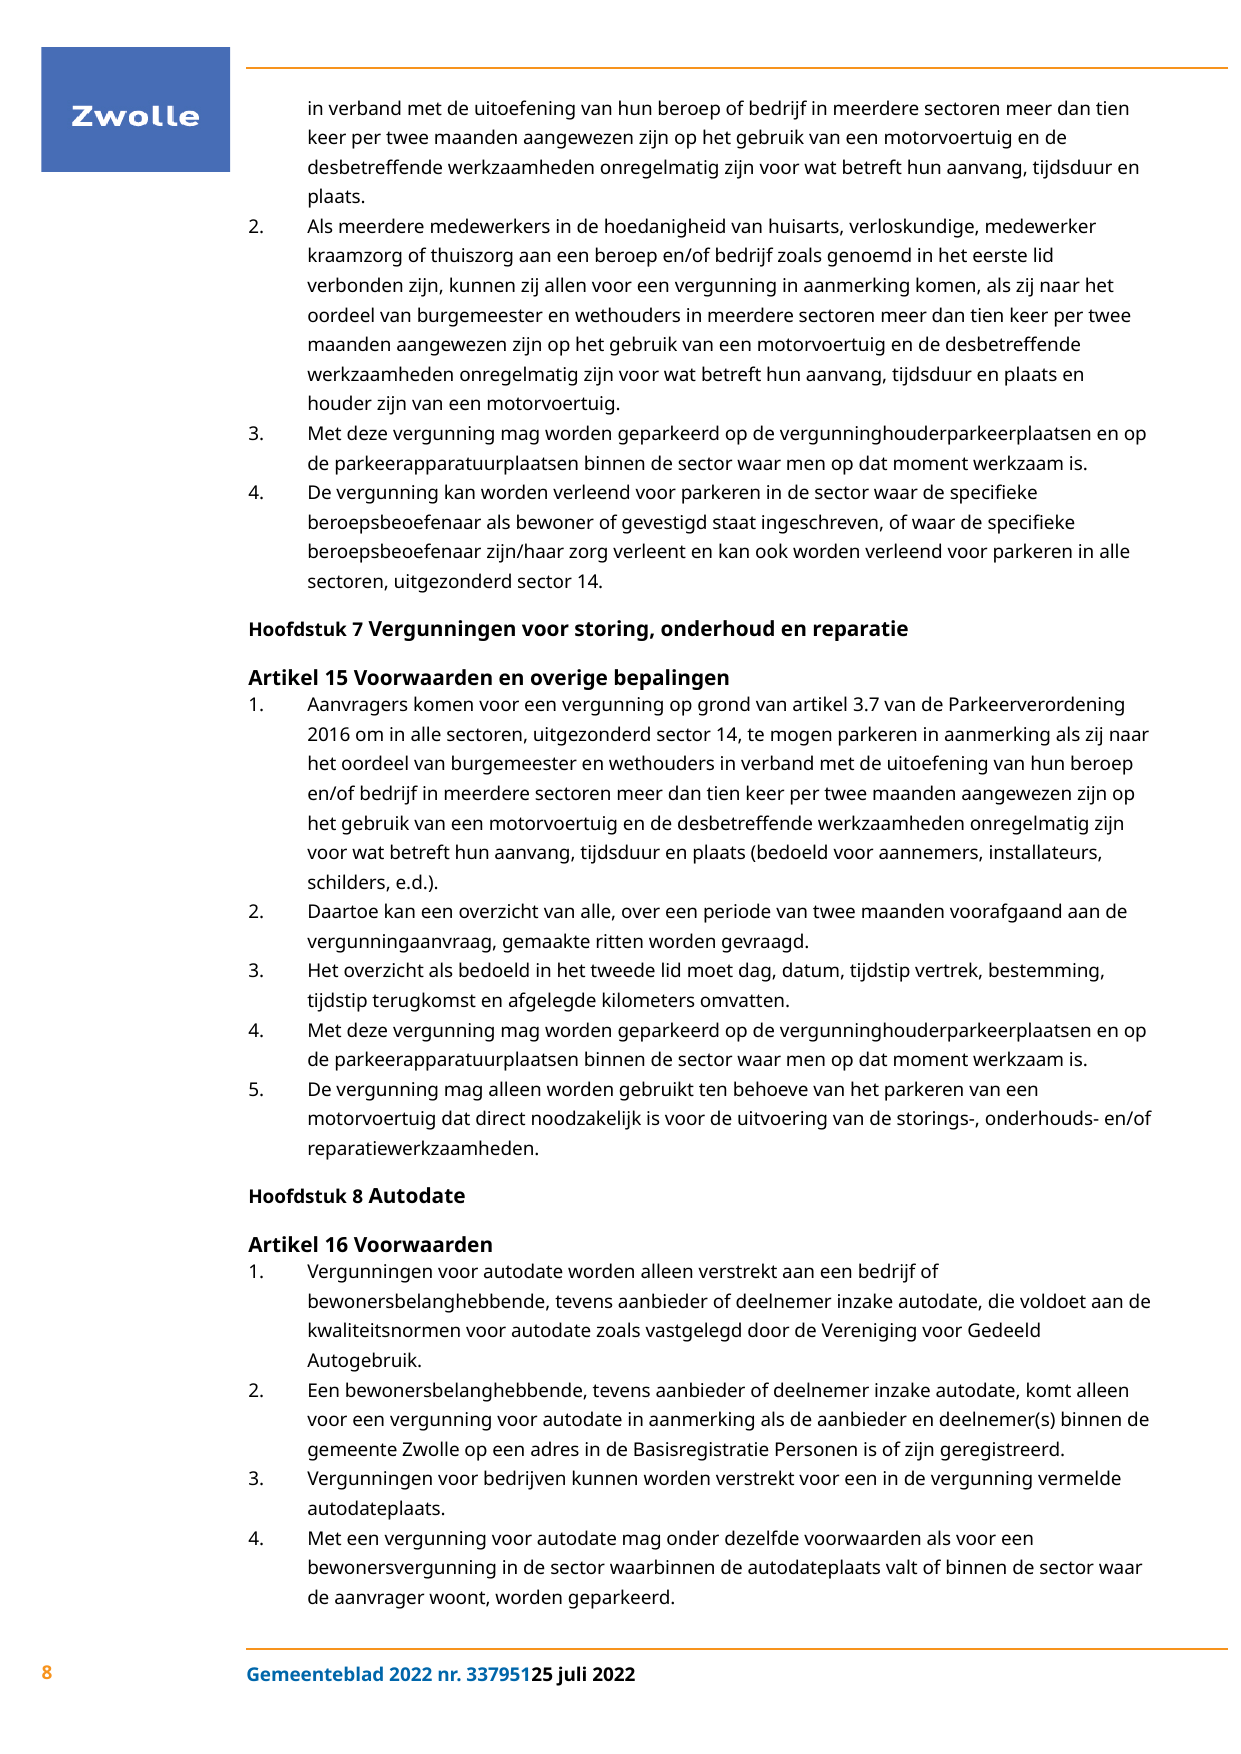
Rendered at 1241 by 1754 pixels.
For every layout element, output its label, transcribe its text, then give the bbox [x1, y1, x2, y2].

list De vergunning mag alleen worden gebruikt ten behoeve van het parkeren van een motorvoertuig dat direct noodzakelijk is voor de uitvoering van de storings-, onderhouds- en/of reparatiewerkzaamheden. [248, 1076, 1152, 1161]
list Vergunningen voor bedrijven kunnen worden verstrekt voor een in de vergunning vermelde autodateplaats. [248, 1466, 1152, 1521]
list Met een vergunning voor autodate mag onder dezelfde voorwaarden als voor een bewonersvergunning in de sector waarbinnen de autodateplaats valt of binnen de sector waar de aanvrager woont, worden geparkeerd. [248, 1525, 1152, 1610]
list Het overzicht als bedoeld in het tweede lid moet dag, datum, tijdstip vertrek, bestemming, tijdstip terugkomst en afgelegde kilometers omvatten. [248, 958, 1152, 1013]
list Als meerdere medewerkers in de hoedanigheid van huisarts, verloskundige, medewerker kraamzorg of thuiszorg aan een beroep en/of bedrijf zoals genoemd in het eerste lid verbonden zijn, kunnen zij allen voor een vergunning in aanmerking komen, als zij naar het oordeel van burgemeester en wethouders in meerdere sectoren meer dan tien keer per twee maanden aangewezen zijn op het gebruik van een motorvoertuig en de desbetreffende werkzaamheden onregelmatig zijn voor wat betreft hun aanvang, tijdsduur en plaats en houder zijn van een motorvoertuig. [248, 213, 1152, 416]
text Artikel 15 Voorwaarden en overige bepalingen [248, 663, 1152, 691]
list Aanvragers komen voor een vergunning op grond van artikel 3.7 van de Parkeerverordening 2016 om in alle sectoren, uitgezonderd sector 14, te mogen parkeren in aanmerking als zij naar het oordeel van burgemeester en wethouders in verband met de uitoefening van hun beroep en/of bedrijf in meerdere sectoren meer dan tien keer per twee maanden aangewezen zijn op het gebruik van een motorvoertuig en de desbetreffende werkzaamheden onregelmatig zijn voor wat betreft hun aanvang, tijdsduur en plaats (bedoeld voor aannemers, installateurs, schilders, e.d.). [248, 691, 1152, 895]
list Daartoe kan een overzicht van alle, over een periode van twee maanden voorafgaand aan de vergunningaanvraag, gemaakte ritten worden gevraagd. [248, 898, 1152, 954]
list Met deze vergunning mag worden geparkeerd op de vergunninghouderparkeerplaatsen en op de parkeerapparatuurplaatsen binnen de sector waar men op dat moment werkzaam is. [248, 1017, 1152, 1072]
list Met deze vergunning mag worden geparkeerd op de vergunninghouderparkeerplaatsen en op de parkeerapparatuurplaatsen binnen de sector waar men op dat moment werkzaam is. [248, 420, 1152, 476]
text Hoofdstuk 8 Autodate [248, 1181, 1152, 1209]
text Artikel 16 Voorwaarden [248, 1230, 1152, 1258]
list in verband met de uitoefening van hun beroep of bedrijf in meerdere sectoren meer dan tien keer per twee maanden aangewezen zijn op het gebruik van een motorvoertuig en de desbetreffende werkzaamheden onregelmatig zijn voor wat betreft hun aanvang, tijdsduur en plaats. [248, 95, 1152, 209]
text Hoofdstuk 7 Vergunningen voor storing, onderhoud en reparatie [248, 614, 1152, 642]
list Vergunningen voor autodate worden alleen verstrekt aan een bedrijf of bewonersbelanghebbende, tevens aanbieder of deelnemer inzake autodate, die voldoet aan de kwaliteitsnormen voor autodate zoals vastgelegd door de Vereniging voor Gedeeld Autogebruik. [248, 1258, 1152, 1373]
picture [41, 47, 231, 172]
list De vergunning kan worden verleend voor parkeren in de sector waar de specifieke beroepsbeoefenaar als bewoner of gevestigd staat ingeschreven, of waar de specifieke beroepsbeoefenaar zijn/haar zorg verleent en kan ook worden verleend voor parkeren in alle sectoren, uitgezonderd sector 14. [248, 479, 1152, 594]
list Een bewonersbelanghebbende, tevens aanbieder of deelnemer inzake autodate, komt alleen voor een vergunning voor autodate in aanmerking als de aanbieder en deelnemer(s) binnen de gemeente Zwolle op een adres in de Basisregistratie Personen is of zijn geregistreerd. [248, 1377, 1152, 1462]
